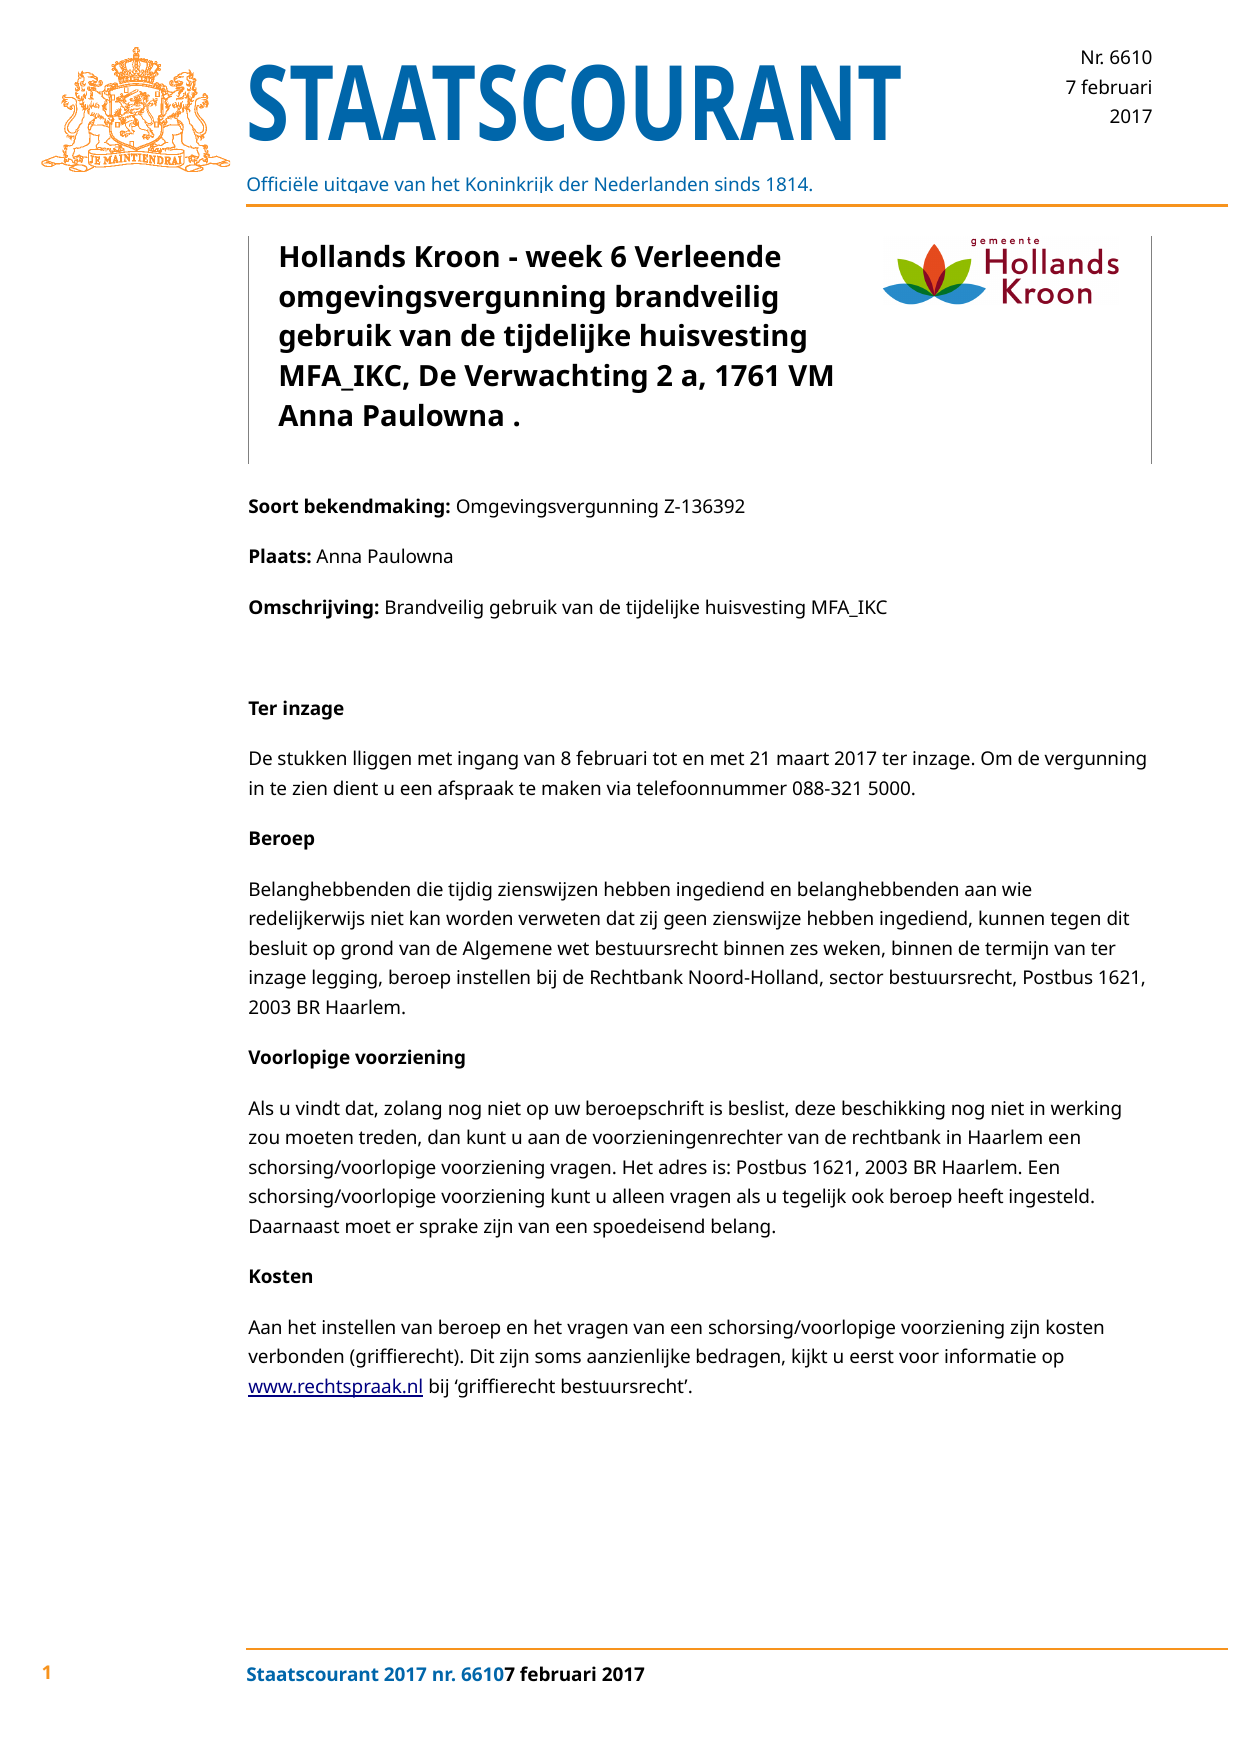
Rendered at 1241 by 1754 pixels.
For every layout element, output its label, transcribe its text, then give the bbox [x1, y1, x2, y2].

text Ter inzage [248, 695, 1152, 721]
text De stukken lliggen met ingang van 8 februari tot en met 21 maart 2017 ter inzage. Om de vergunning in te zien dient u een afspraak te maken via telefoonnummer 088-321 5000. [248, 745, 1152, 801]
table_header Hollands Kroon - week 6 Verleende omgevingsvergunning brandveilig gebruik van de tijdelijke huisvesting MFA_IKC, De Verwachting 2 a, 1761 VM Anna Paulowna . [249, 236, 850, 464]
text Omschrijving: Brandveilig gebruik van de tijdelijke huisvesting MFA_IKC [248, 594, 1152, 620]
text Soort bekendmaking: Omgevingsvergunning Z-136392 [248, 493, 1152, 519]
table_header [850, 236, 1151, 464]
text Aan het instellen van beroep en het vragen van een schorsing/voorlopige voorziening zijn kosten verbonden (griffierecht). Dit zijn soms aanzienlijke bedragen, kijkt u eerst voor informatie op www.rechtspraak.nl bij ‘griffierecht bestuursrecht’. [248, 1314, 1152, 1399]
text Belanghebbenden die tijdig zienswijzen hebben ingediend en belanghebbenden aan wie redelijkerwijs niet kan worden verweten dat zij geen zienswijze hebben ingediend, kunnen tegen dit besluit op grond van de Algemene wet bestuursrecht binnen zes weken, binnen de termijn van ter inzage legging, beroep instellen bij de Rechtbank Noord-Holland, sector bestuursrecht, Postbus 1621, 2003 BR Haarlem. [248, 876, 1152, 1020]
text Kosten [248, 1264, 1152, 1289]
picture [41, 47, 231, 172]
text Als u vindt dat, zolang nog niet op uw beroepschrift is beslist, deze beschikking nog niet in werking zou moeten treden, dan kunt u aan de voorzieningenrechter van de rechtbank in Haarlem een schorsing/voorlopige voorziening vragen. Het adres is: Postbus 1621, 2003 BR Haarlem. Een schorsing/voorlopige voorziening kunt u alleen vragen als u tegelijk ook beroep heeft ingesteld. Daarnaast moet er sprake zijn van een spoedeisend belang. [248, 1095, 1152, 1239]
text Beroep [248, 825, 1152, 851]
text Plaats: Anna Paulowna [248, 544, 1152, 569]
picture [882, 236, 1119, 305]
text Voorlopige voorziening [248, 1044, 1152, 1070]
